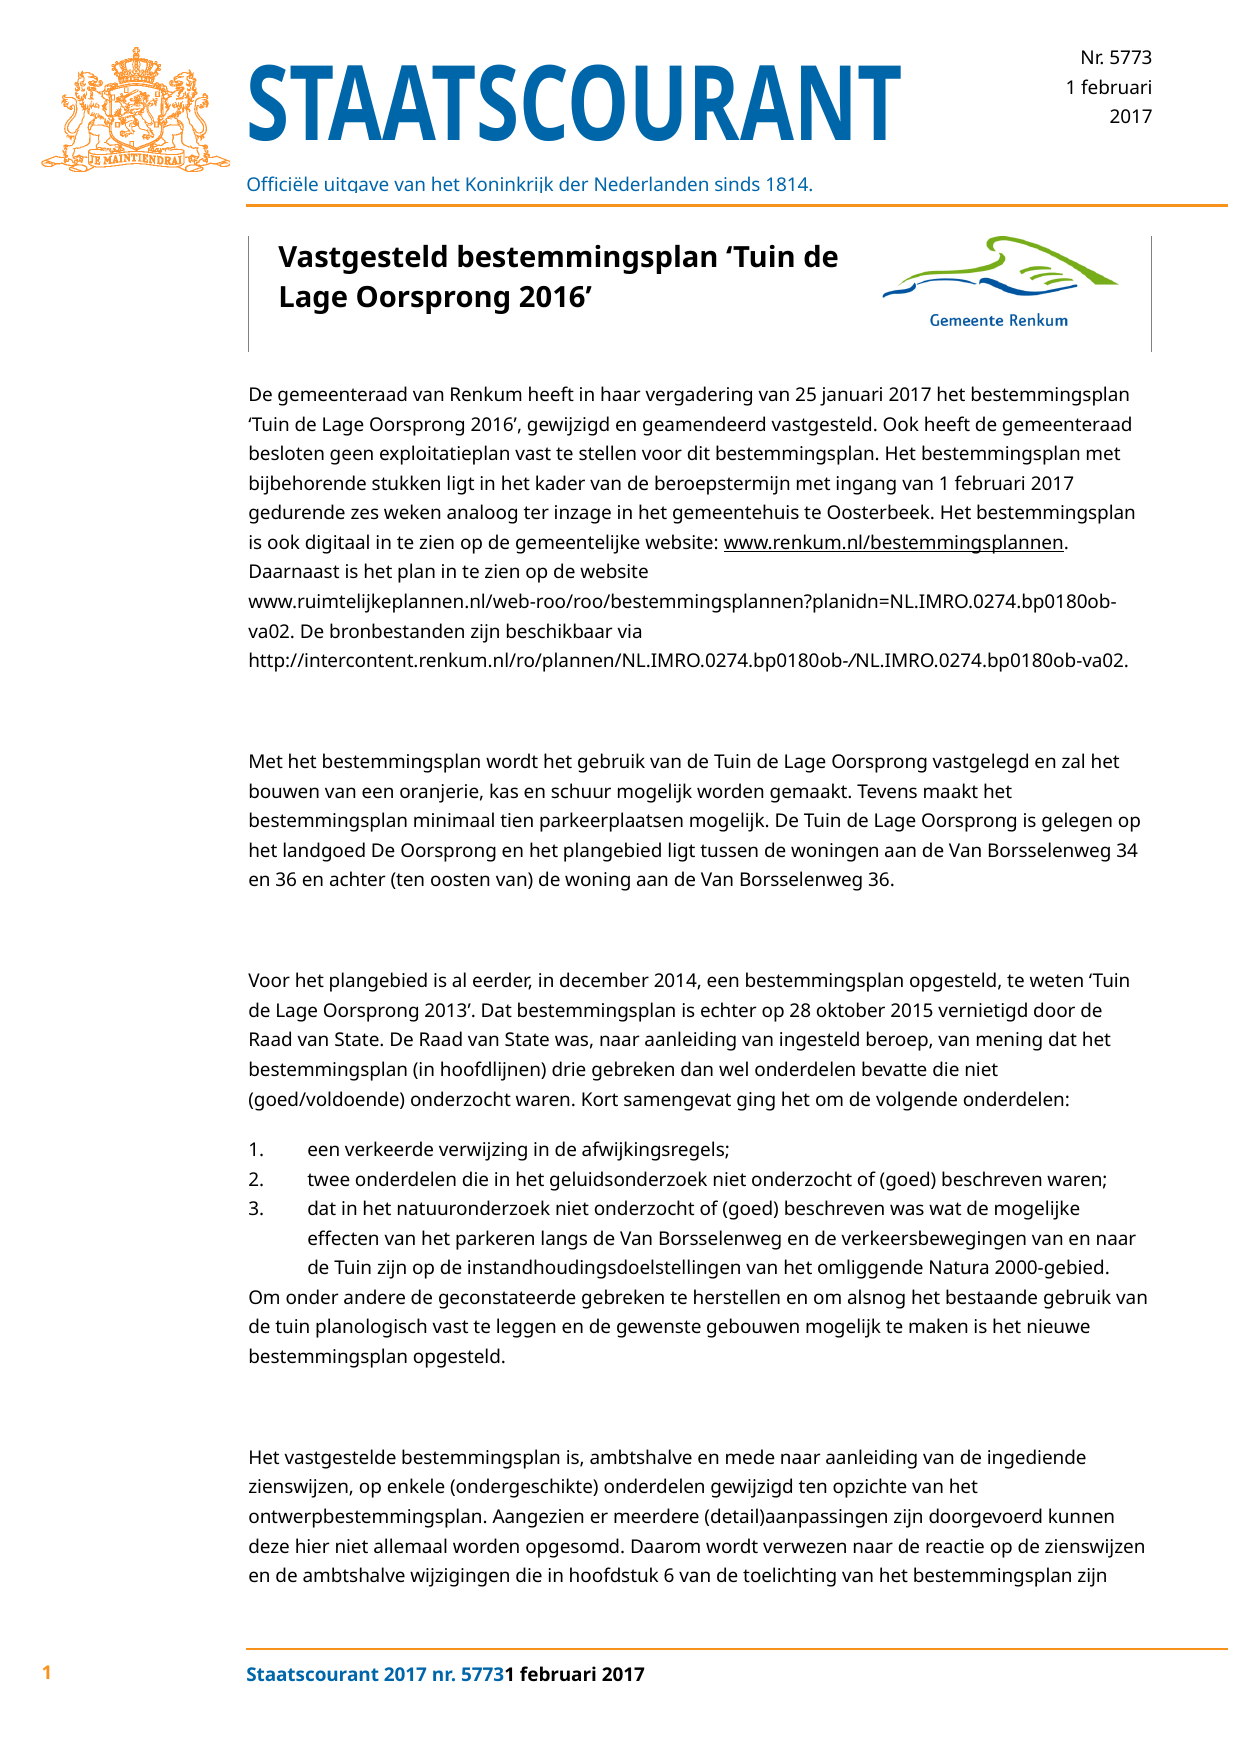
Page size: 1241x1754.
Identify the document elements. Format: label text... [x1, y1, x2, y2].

text Om onder andere de geconstateerde gebreken te herstellen en om alsnog het bestaande gebruik van de tuin planologisch vast te leggen en de gewenste gebouwen mogelijk te maken is het nieuwe bestemmingsplan opgesteld. [248, 1284, 1152, 1369]
text Voor het plangebied is al eerder, in december 2014, een bestemmingsplan opgesteld, te weten ‘Tuin de Lage Oorsprong 2013’. Dat bestemmingsplan is echter op 28 oktober 2015 vernietigd door de Raad van State. De Raad van State was, naar aanleiding van ingesteld beroep, van mening dat het bestemmingsplan (in hoofdlijnen) drie gebreken dan wel onderdelen bevatte die niet (goed/voldoende) onderzocht waren. Kort samengevat ging het om de volgende onderdelen: [248, 967, 1152, 1112]
table_header [850, 236, 1151, 352]
picture [41, 47, 231, 172]
text Het vastgestelde bestemmingsplan is, ambtshalve en mede naar aanleiding van de ingediende zienswijzen, op enkele (ondergeschikte) onderdelen gewijzigd ten opzichte van het ontwerpbestemmingsplan. Aangezien er meerdere (detail)aanpassingen zijn doorgevoerd kunnen deze hier niet allemaal worden opgesomd. Daarom wordt verwezen naar de reactie op de zienswijzen en de ambtshalve wijzigingen die in hoofdstuk 6 van de toelichting van het bestemmingsplan zijn [248, 1444, 1152, 1588]
text De gemeenteraad van Renkum heeft in haar vergadering van 25 januari 2017 het bestemmingsplan ‘Tuin de Lage Oorsprong 2016’, gewijzigd en geamendeerd vastgesteld. Ook heeft de gemeenteraad besloten geen exploitatieplan vast te stellen voor dit bestemmingsplan. Het bestemmingsplan met bijbehorende stukken ligt in het kader van de beroepstermijn met ingang van 1 februari 2017 gedurende zes weken analoog ter inzage in het gemeentehuis te Oosterbeek. Het bestemmingsplan is ook digitaal in te zien op de gemeentelijke website: www.renkum.nl/bestemmingsplannen. Daarnaast is het plan in te zien op de website www.ruimtelijkeplannen.nl/web-roo/roo/bestemmingsplannen?planidn=NL.IMRO.0274.bp0180ob-va02. De bronbestanden zijn beschikbaar via http://intercontent.renkum.nl/ro/plannen/NL.IMRO.0274.bp0180ob-/NL.IMRO.0274.bp0180ob-va02. [248, 381, 1152, 673]
text Met het bestemmingsplan wordt het gebruik van de Tuin de Lage Oorsprong vastgelegd en zal het bouwen van een oranjerie, kas en schuur mogelijk worden gemaakt. Tevens maakt het bestemmingsplan minimaal tien parkeerplaatsen mogelijk. De Tuin de Lage Oorsprong is gelegen op het landgoed De Oorsprong en het plangebied ligt tussen de woningen aan de Van Borsselenweg 34 en 36 en achter (ten oosten van) de woning aan de Van Borsselenweg 36. [248, 748, 1152, 892]
list een verkeerde verwijzing in de afwijkingsregels; [248, 1136, 1152, 1162]
list twee onderdelen die in het geluidsonderzoek niet onderzocht of (goed) beschreven waren; [248, 1166, 1152, 1192]
list dat in het natuuronderzoek niet onderzocht of (goed) beschreven was wat de mogelijke effecten van het parkeren langs de Van Borsselenweg en de verkeersbewegingen van en naar de Tuin zijn op de instandhoudingsdoelstellingen van het omliggende Natura 2000-gebied. [248, 1195, 1152, 1280]
picture [882, 236, 1119, 326]
table_header Vastgesteld bestemmingsplan ‘Tuin de Lage Oorsprong 2016’ [249, 236, 850, 352]
